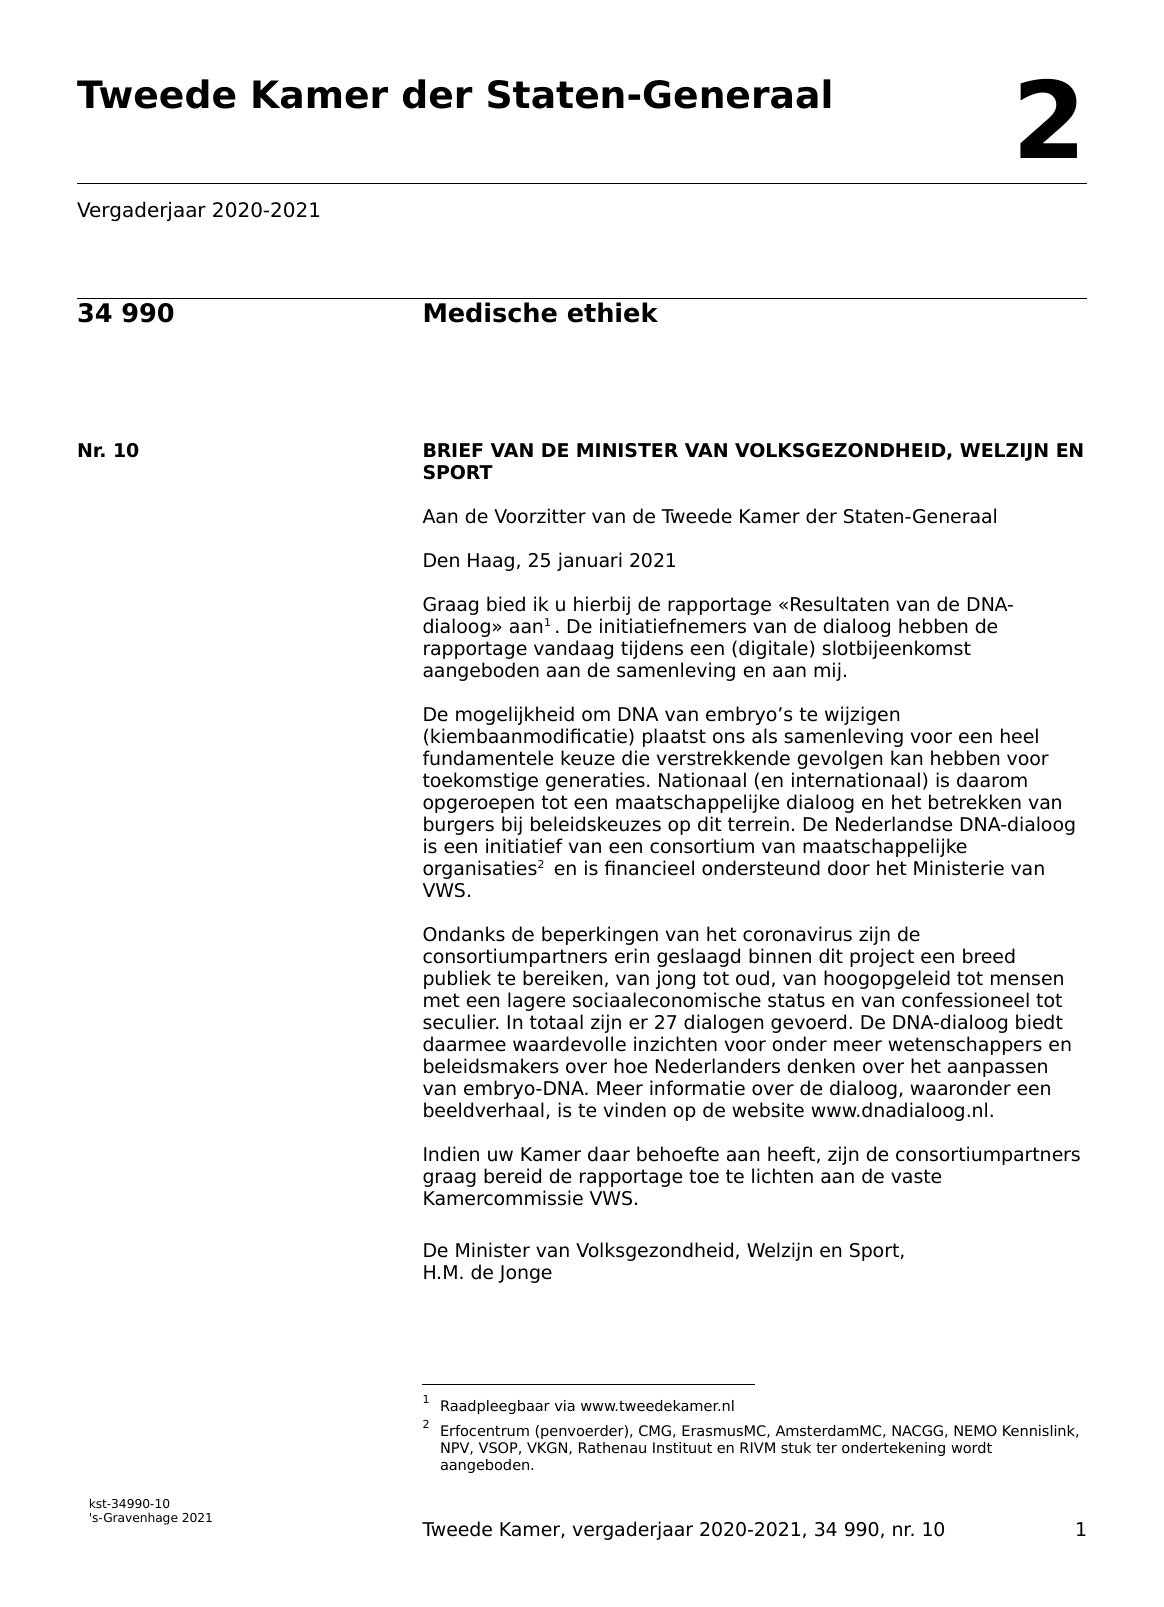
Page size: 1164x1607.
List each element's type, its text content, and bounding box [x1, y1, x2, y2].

text Graag bied ik u hierbij de rapportage «Resultaten van de DNA-dialoog» aan. De initiatiefnemers van de dialoog hebben de rapportage vandaag tijdens een (digitale) slotbijeenkomst aangeboden aan de samenleving en aan mij. [422, 594, 1087, 682]
text De Minister van Volksgezondheid, Welzijn en Sport, H.M. de Jonge [422, 1240, 1087, 1284]
table_header Tweede Kamer der Staten-Generaal [77, 59, 886, 183]
text 's-Gravenhage 2021 [88, 1511, 323, 1525]
text Ondanks de beperkingen van het coronavirus zijn de consortiumpartners erin geslaagd binnen dit project een breed publiek te bereiken, van jong tot oud, van hoogopgeleid tot mensen met een lagere sociaaleconomische status en van confessioneel tot seculier. In totaal zijn er 27 dialogen gevoerd. De DNA-dialoog biedt daarmee waardevolle inzichten voor onder meer wetenschappers en beleidsmakers over hoe Nederlanders denken over het aanpassen van embryo-DNA. Meer informatie over de dialoog, waaronder een beeldverhaal, is te vinden op de website www.dnadialoog.nl. [422, 924, 1087, 1122]
text Aan de Voorzitter van de Tweede Kamer der Staten-Generaal [422, 506, 1087, 528]
text Erfocentrum (penvoerder), CMG, ErasmusMC, AmsterdamMC, NACGG, NEMO Kennislink, NPV, VSOP, VKGN, Rathenau Instituut en RIVM stuk ter ondertekening wordt aangeboden. [422, 1418, 1087, 1474]
subtitle Nr. 10 BRIEF VAN DE MINISTER VAN VOLKSGEZONDHEID, WELZIJN EN SPORT [77, 440, 1087, 484]
table_cell Vergaderjaar 2020-2021 [77, 184, 1087, 298]
text Raadpleegbaar via www.tweedekamer.nl [422, 1393, 1087, 1416]
text kst-34990-10 [88, 1497, 323, 1511]
text De mogelijkheid om DNA van embryo’s te wijzigen (kiembaanmodificatie) plaatst ons als samenleving voor een heel fundamentele keuze die verstrekkende gevolgen kan hebben voor toekomstige generaties. Nationaal (en internationaal) is daarom opgeroepen tot een maatschappelijke dialoog en het betrekken van burgers bij beleidskeuzes op dit terrein. De Nederlandse DNA-dialoog is een initiatief van een consortium van maatschappelijke organisaties en is financieel ondersteund door het Ministerie van VWS. [422, 704, 1087, 902]
table_header 2 [886, 59, 1087, 183]
subtitle 34 990 Medische ethiek [77, 299, 1087, 329]
text Indien uw Kamer daar behoefte aan heeft, zijn de consortiumpartners graag bereid de rapportage toe te lichten aan de vaste Kamercommissie VWS. [422, 1144, 1087, 1210]
text Den Haag, 25 januari 2021 [422, 550, 1087, 572]
